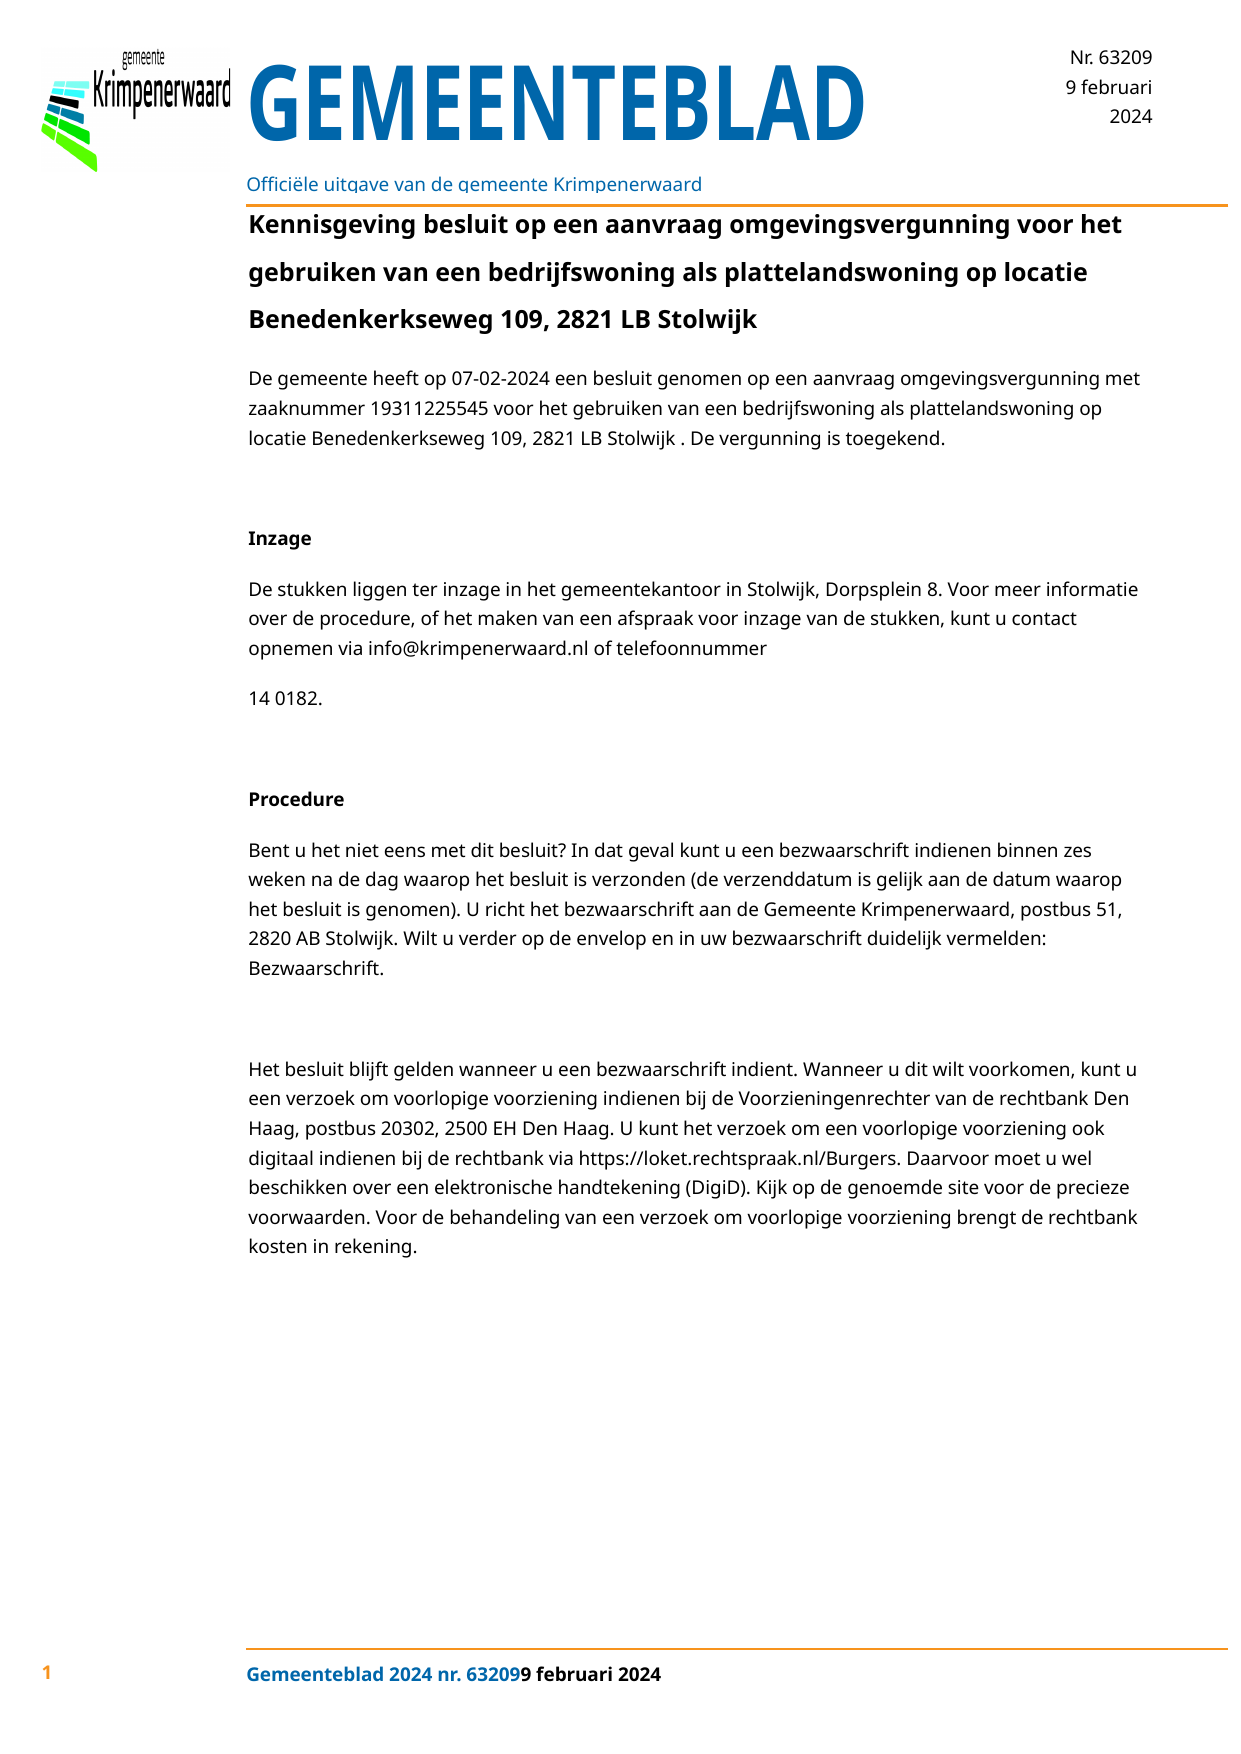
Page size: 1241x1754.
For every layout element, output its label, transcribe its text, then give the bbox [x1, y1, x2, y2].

text De gemeente heeft op 07-02-2024 een besluit genomen op een aanvraag omgevingsvergunning met zaaknummer 19311225545 voor het gebruiken van een bedrijfswoning als plattelandswoning op locatie Benedenkerkseweg 109, 2821 LB Stolwijk . De vergunning is toegekend. [248, 366, 1152, 450]
text De stukken liggen ter inzage in het gemeentekantoor in Stolwijk, Dorpsplein 8. Voor meer informatie over de procedure, of het maken van een afspraak voor inzage van de stukken, kunt u contact opnemen via info@krimpenerwaard.nl of telefoonnummer [248, 576, 1152, 661]
text Inzage [248, 526, 1152, 551]
text Procedure [248, 786, 1152, 812]
picture [41, 47, 231, 172]
text 14 0182. [248, 686, 1152, 711]
text Kennisgeving besluit op een aanvraag omgevingsvergunning voor het gebruiken van een bedrijfswoning als plattelandswoning op locatie Benedenkerkseweg 109, 2821 LB Stolwijk [248, 207, 1152, 336]
text Bent u het niet eens met dit besluit? In dat geval kunt u een bezwaarschrift indienen binnen zes weken na de dag waarop het besluit is verzonden (de verzenddatum is gelijk aan de datum waarop het besluit is genomen). U richt het bezwaarschrift aan de Gemeente Krimpenerwaard, postbus 51, 2820 AB Stolwijk. Wilt u verder op de envelop en in uw bezwaarschrift duidelijk vermelden: Bezwaarschrift. [248, 837, 1152, 981]
text Het besluit blijft gelden wanneer u een bezwaarschrift indient. Wanneer u dit wilt voorkomen, kunt u een verzoek om voorlopige voorziening indienen bij de Voorzieningenrechter van de rechtbank Den Haag, postbus 20302, 2500 EH Den Haag. U kunt het verzoek om een voorlopige voorziening ook digitaal indienen bij de rechtbank via https://loket.rechtspraak.nl/Burgers. Daarvoor moet u wel beschikken over een elektronische handtekening (DigiD). Kijk op de genoemde site voor de precieze voorwaarden. Voor de behandeling van een verzoek om voorlopige voorziening brengt de rechtbank kosten in rekening. [248, 1056, 1152, 1259]
